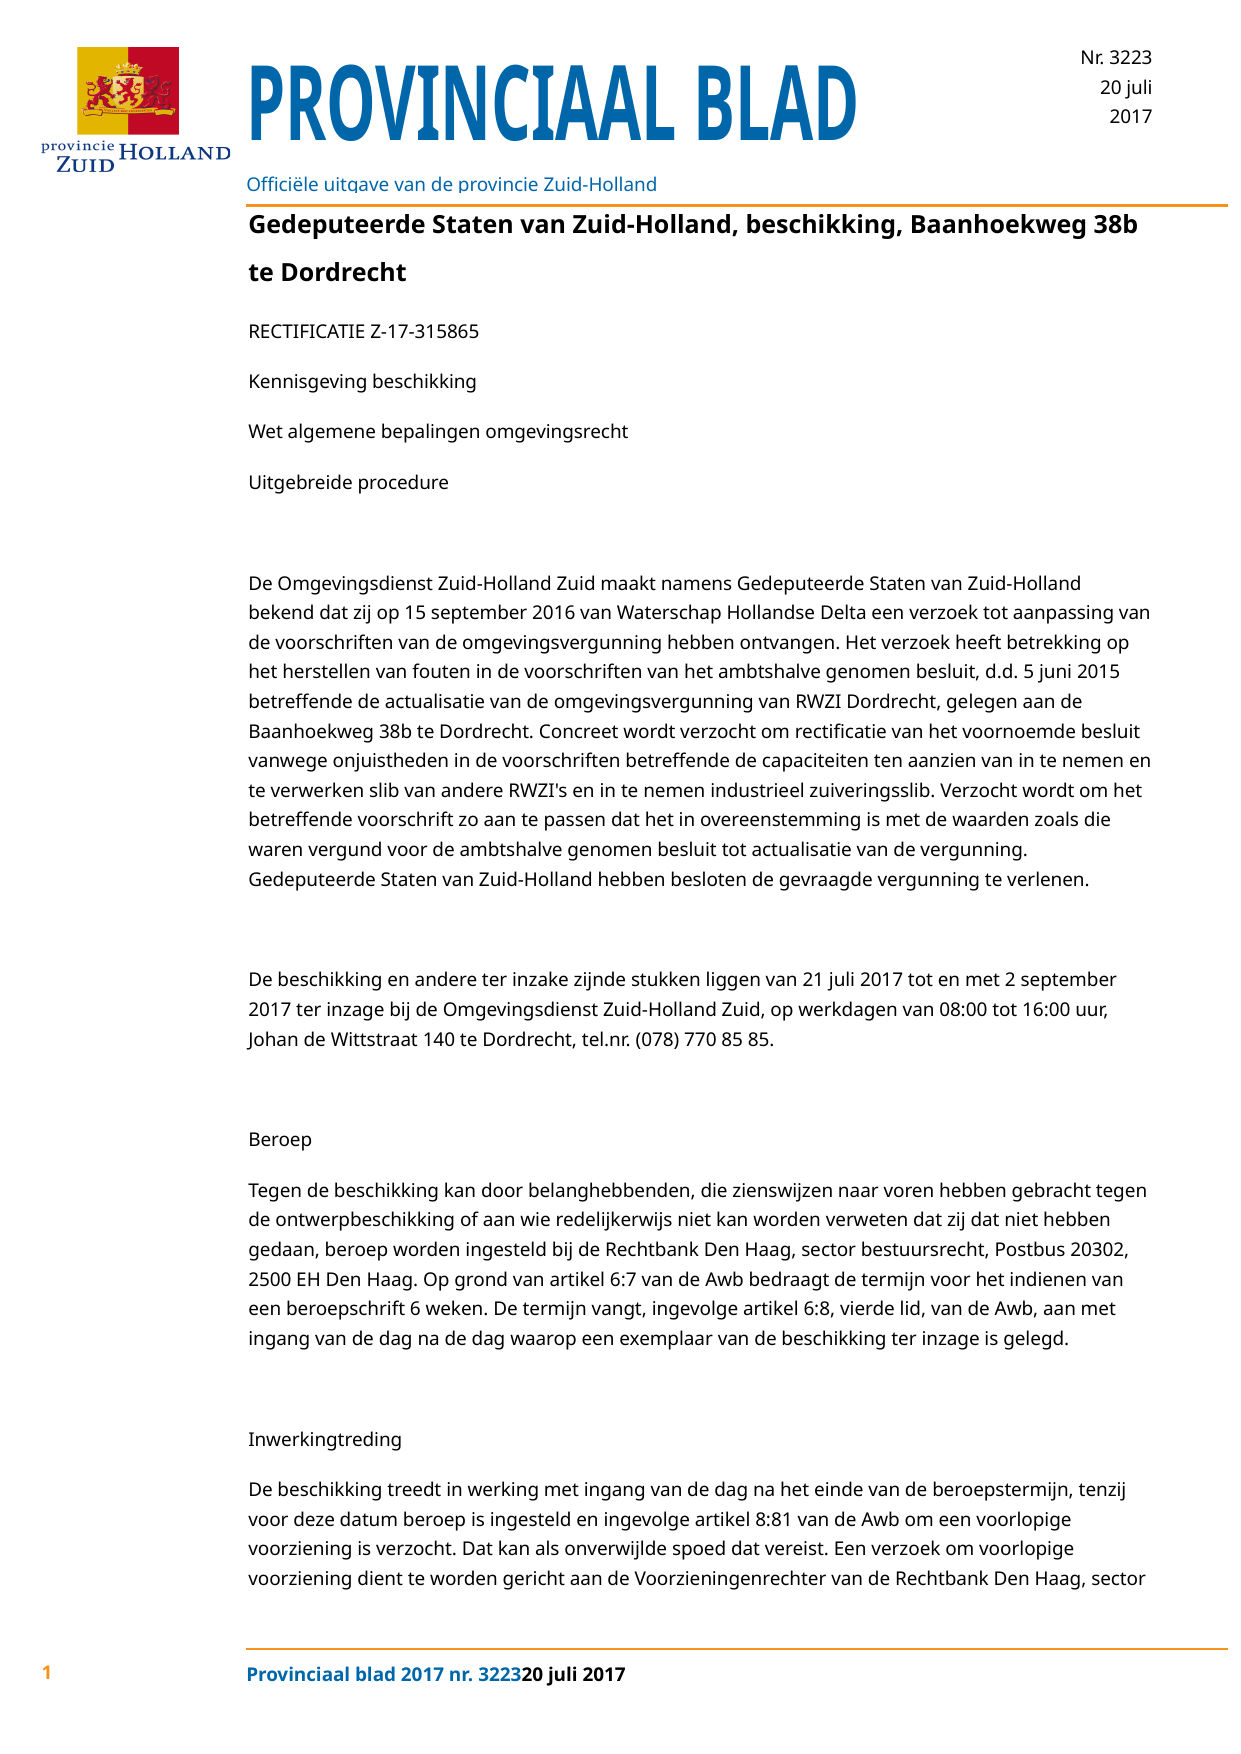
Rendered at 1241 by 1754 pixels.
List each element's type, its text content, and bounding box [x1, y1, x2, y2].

text De beschikking en andere ter inzake zijnde stukken liggen van 21 juli 2017 tot en met 2 september 2017 ter inzage bij de Omgevingsdienst Zuid-Holland Zuid, op werkdagen van 08:00 tot 16:00 uur, Johan de Wittstraat 140 te Dordrecht, tel.nr. (078) 770 85 85. [248, 967, 1152, 1052]
text De beschikking treedt in werking met ingang van de dag na het einde van de beroepstermijn, tenzij voor deze datum beroep is ingesteld en ingevolge artikel 8:81 van de Awb om een voorlopige voorziening is verzocht. Dat kan als onverwijlde spoed dat vereist. Een verzoek om voorlopige voorziening dient te worden gericht aan de Voorzieningenrechter van de Rechtbank Den Haag, sector [248, 1476, 1152, 1591]
picture [41, 47, 231, 172]
text De Omgevingsdienst Zuid-Holland Zuid maakt namens Gedeputeerde Staten van Zuid-Holland bekend dat zij op 15 september 2016 van Waterschap Hollandse Delta een verzoek tot aanpassing van de voorschriften van de omgevingsvergunning hebben ontvangen. Het verzoek heeft betrekking op het herstellen van fouten in de voorschriften van het ambtshalve genomen besluit, d.d. 5 juni 2015 betreffende de actualisatie van de omgevingsvergunning van RWZI Dordrecht, gelegen aan de Baanhoekweg 38b te Dordrecht. Concreet wordt verzocht om rectificatie van het voornoemde besluit vanwege onjuistheden in de voorschriften betreffende de capaciteiten ten aanzien van in te nemen en te verwerken slib van andere RWZI's en in te nemen industrieel zuiveringsslib. Verzocht wordt om het betreffende voorschrift zo aan te passen dat het in overeenstemming is met de waarden zoals die waren vergund voor de ambtshalve genomen besluit tot actualisatie van de vergunning. Gedeputeerde Staten van Zuid-Holland hebben besloten de gevraagde vergunning te verlenen. [248, 570, 1152, 892]
text Kennisgeving beschikking [248, 368, 1152, 394]
text Tegen de beschikking kan door belanghebbenden, die zienswijzen naar voren hebben gebracht tegen de ontwerpbeschikking of aan wie redelijkerwijs niet kan worden verweten dat zij dat niet hebben gedaan, beroep worden ingesteld bij de Rechtbank Den Haag, sector bestuursrecht, Postbus 20302, 2500 EH Den Haag. Op grond van artikel 6:7 van de Awb bedraagt de termijn voor het indienen van een beroepschrift 6 weken. De termijn vangt, ingevolge artikel 6:8, vierde lid, van de Awb, aan met ingang van de dag na de dag waarop een exemplaar van de beschikking ter inzage is gelegd. [248, 1177, 1152, 1351]
text Wet algemene bepalingen omgevingsrecht [248, 419, 1152, 444]
text Gedeputeerde Staten van Zuid-Holland, beschikking, Baanhoekweg 38b te Dordrecht [248, 207, 1152, 288]
text Uitgebreide procedure [248, 469, 1152, 495]
text Inwerkingtreding [248, 1426, 1152, 1452]
text RECTIFICATIE Z-17-315865 [248, 318, 1152, 344]
text Beroep [248, 1127, 1152, 1152]
